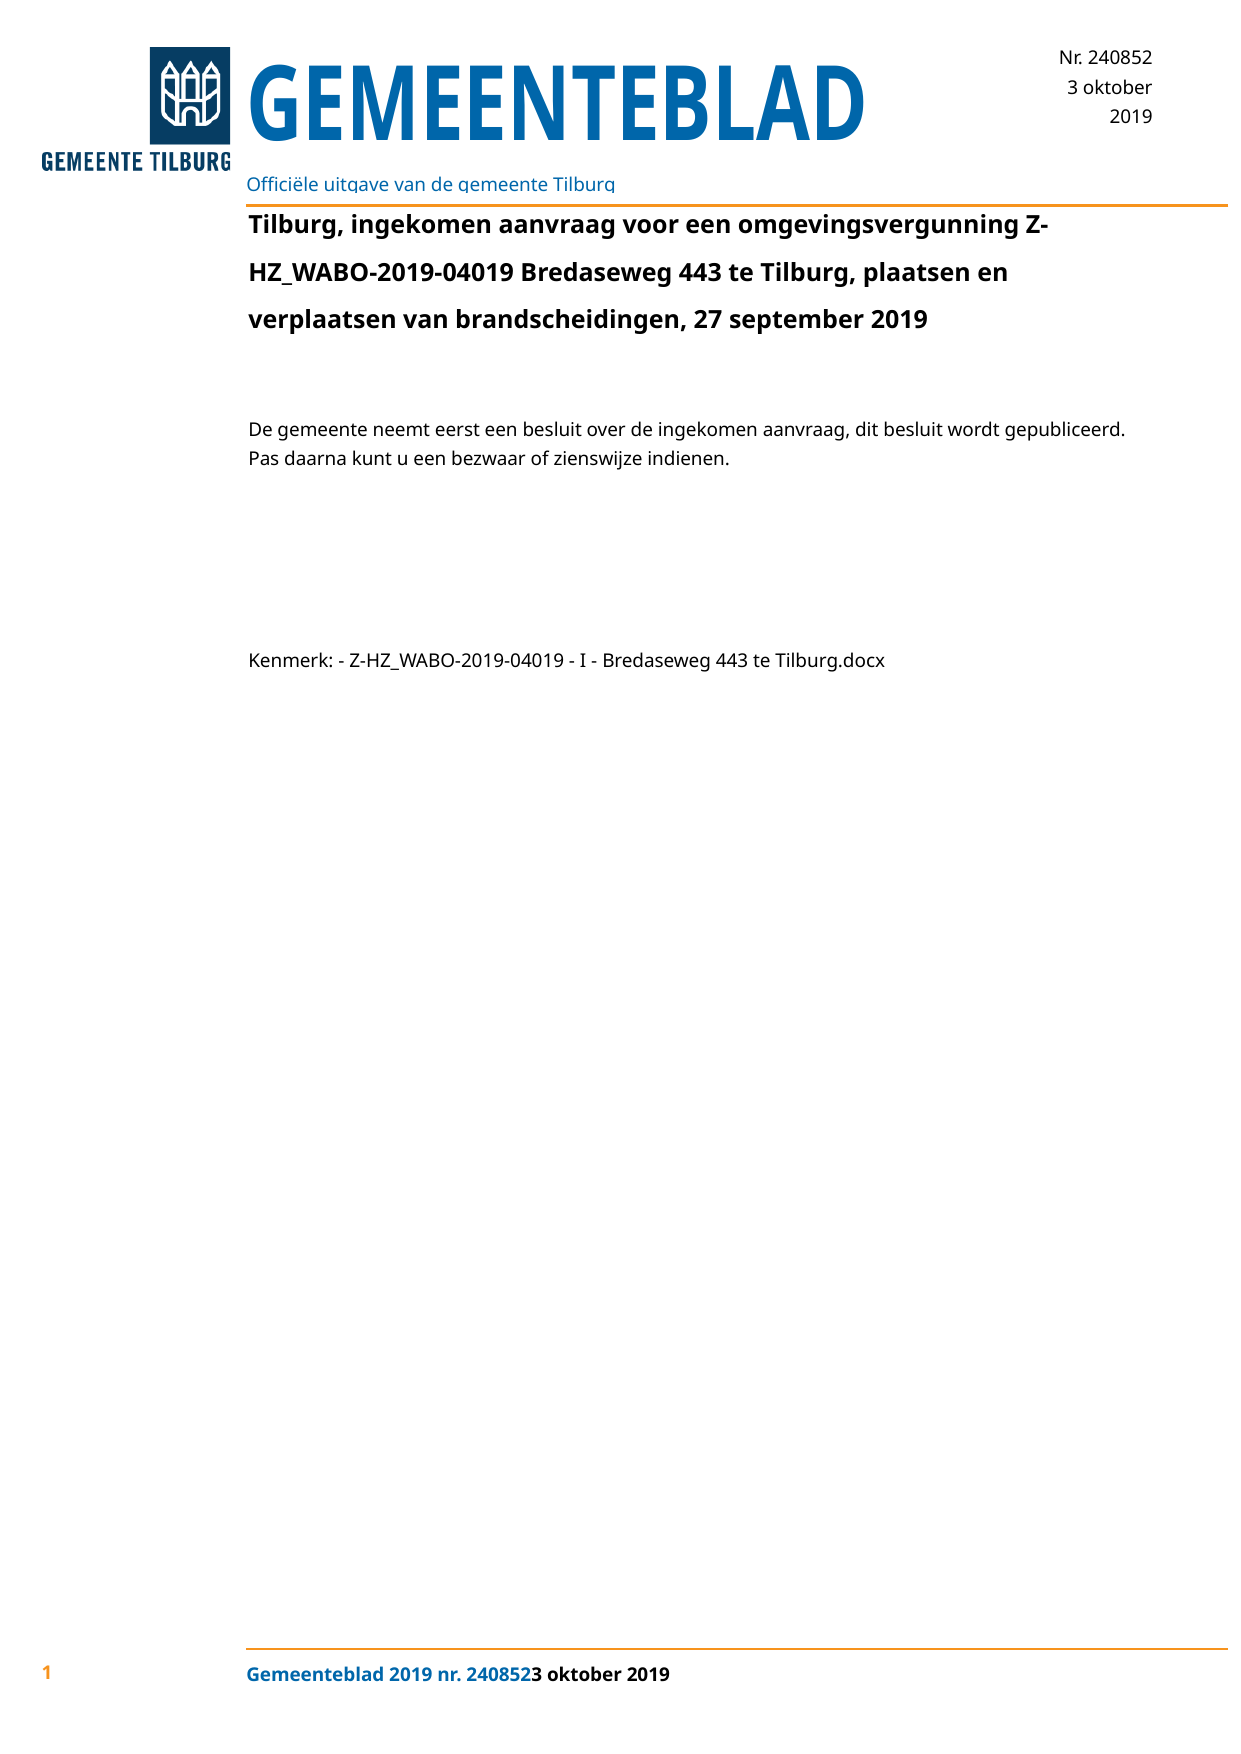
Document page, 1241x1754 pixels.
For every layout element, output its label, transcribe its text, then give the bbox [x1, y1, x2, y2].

text Tilburg, ingekomen aanvraag voor een omgevingsvergunning Z-HZ_WABO-2019-04019 Bredaseweg 443 te Tilburg, plaatsen en verplaatsen van brandscheidingen, 27 september 2019 [248, 207, 1152, 336]
picture [41, 47, 231, 172]
text Kenmerk: - Z-HZ_WABO-2019-04019 - I - Bredaseweg 443 te Tilburg.docx [248, 647, 1152, 673]
text De gemeente neemt eerst een besluit over de ingekomen aanvraag, dit besluit wordt gepubliceerd. Pas daarna kunt u een bezwaar of zienswijze indienen. [248, 416, 1152, 471]
